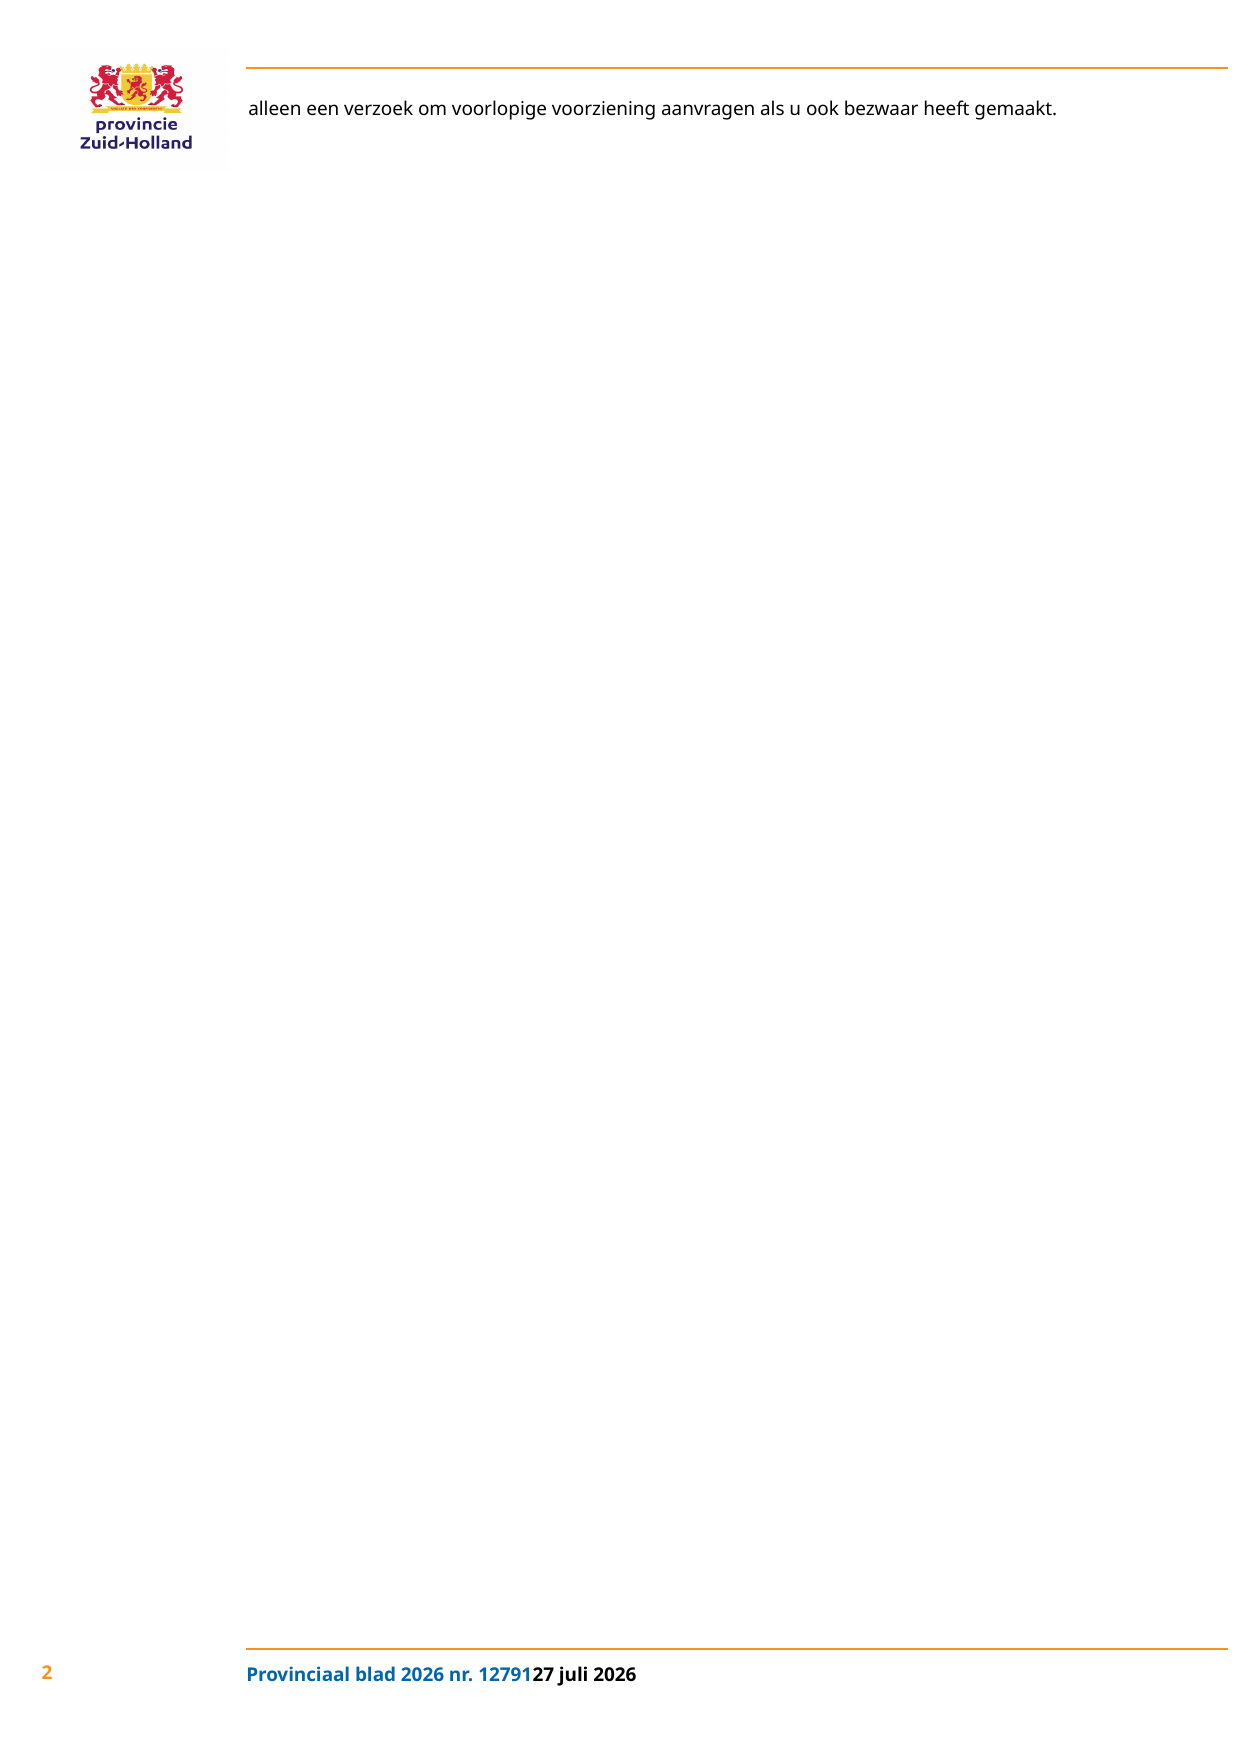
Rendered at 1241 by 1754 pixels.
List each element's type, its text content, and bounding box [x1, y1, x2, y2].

text alleen een verzoek om voorlopige voorziening aanvragen als u ook bezwaar heeft gemaakt. [248, 95, 1152, 121]
picture [41, 47, 231, 172]
